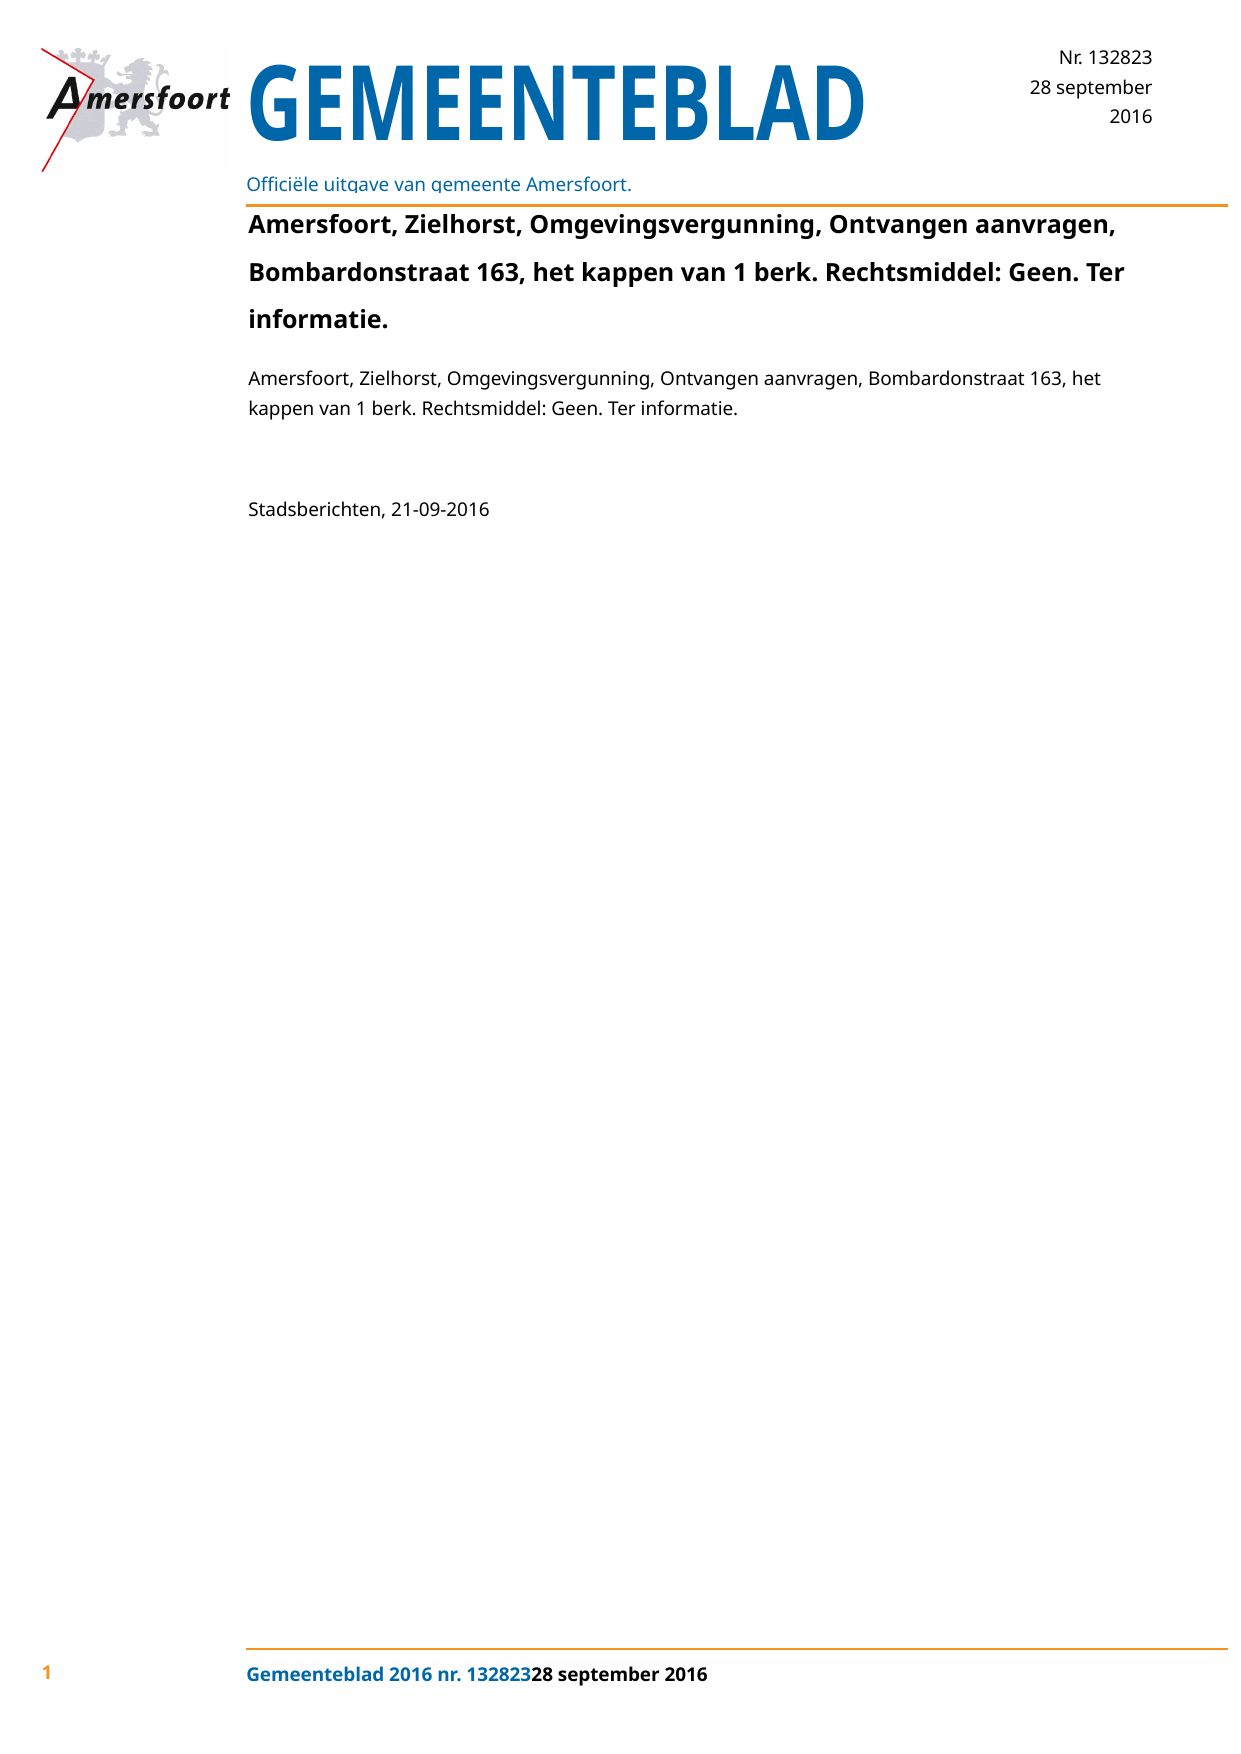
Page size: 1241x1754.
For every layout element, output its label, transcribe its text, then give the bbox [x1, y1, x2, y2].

text Amersfoort, Zielhorst, Omgevingsvergunning, Ontvangen aanvragen, Bombardonstraat 163, het kappen van 1 berk. Rechtsmiddel: Geen. Ter informatie. [248, 207, 1152, 336]
text Amersfoort, Zielhorst, Omgevingsvergunning, Ontvangen aanvragen, Bombardonstraat 163, het kappen van 1 berk. Rechtsmiddel: Geen. Ter informatie. [248, 366, 1152, 421]
text Stadsberichten, 21-09-2016 [248, 496, 1152, 522]
picture [41, 47, 231, 172]
